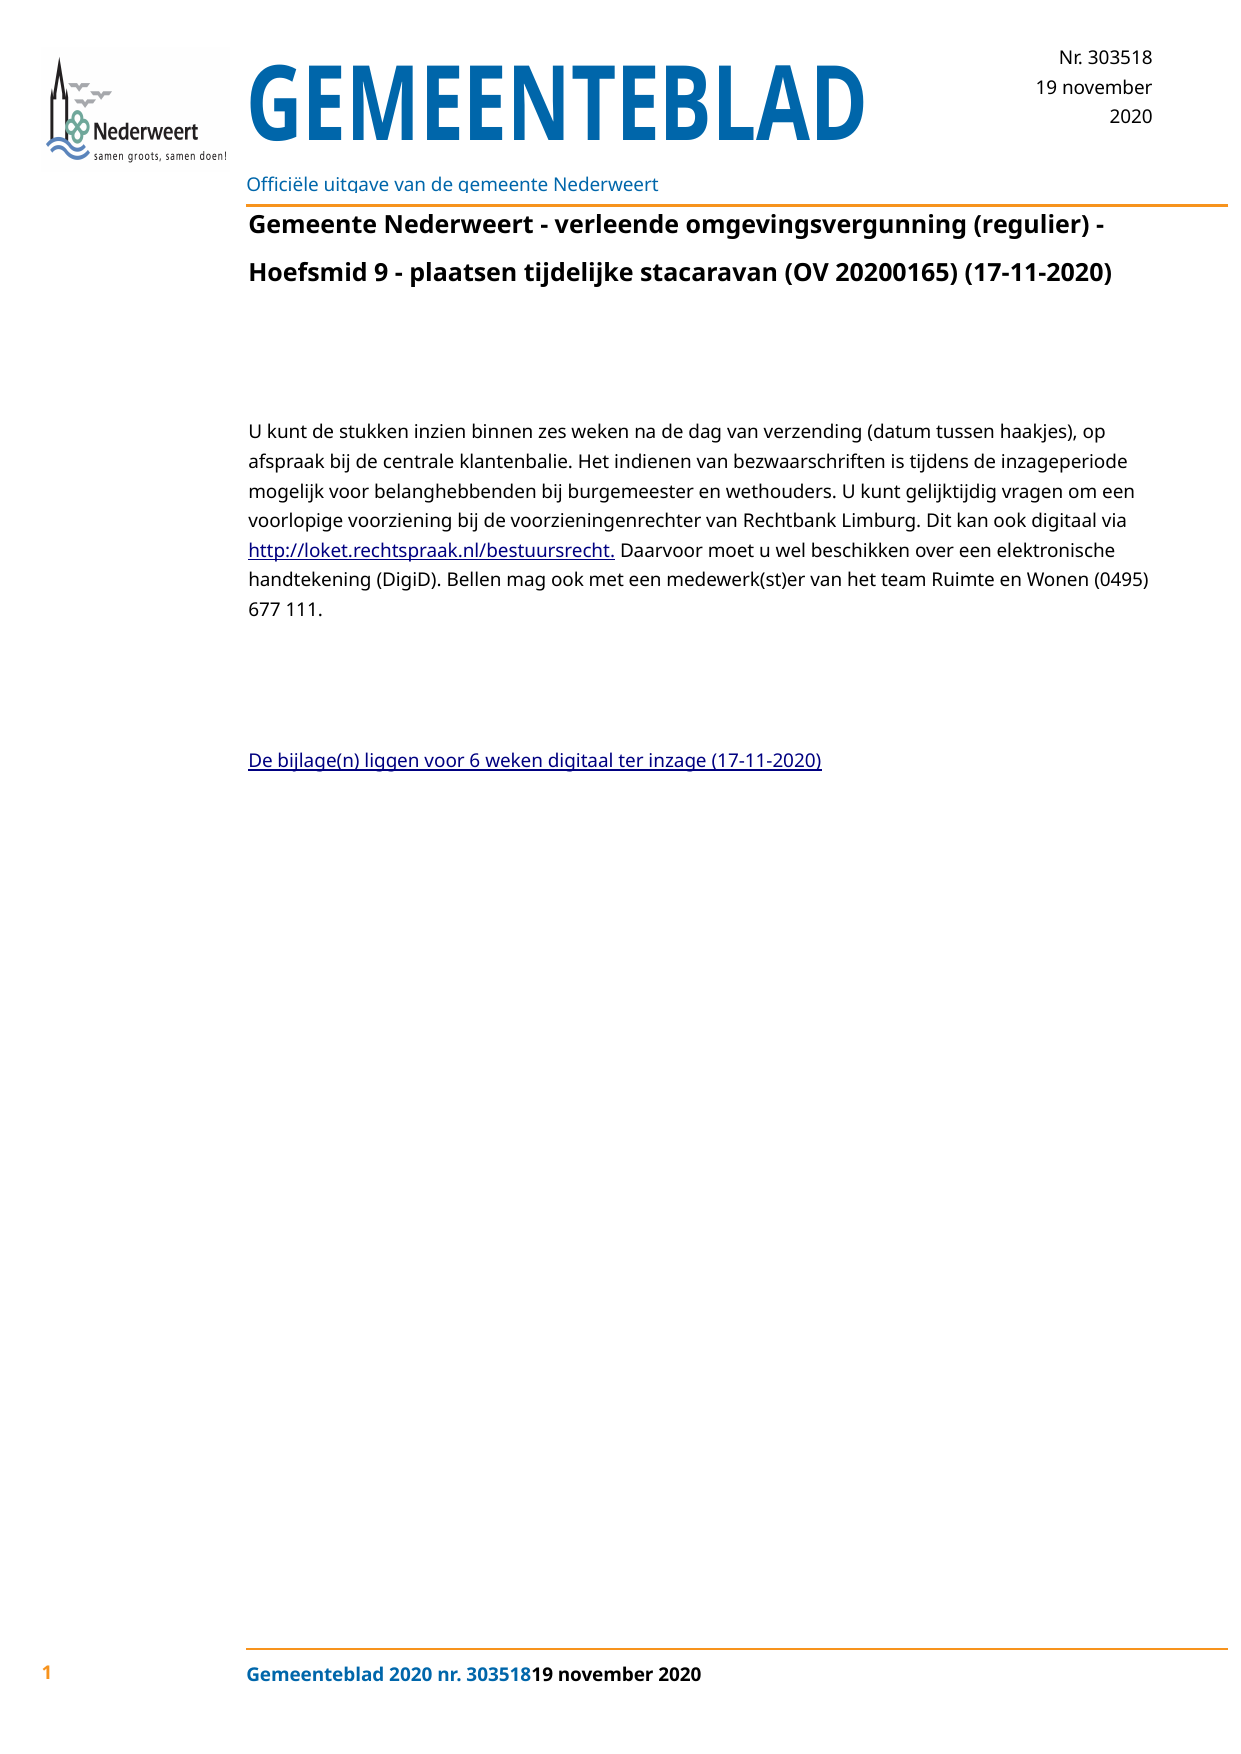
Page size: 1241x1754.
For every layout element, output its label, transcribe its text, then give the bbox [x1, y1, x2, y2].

picture [41, 47, 231, 172]
text De bijlage(n) liggen voor 6 weken digitaal ter inzage (17-11-2020) [248, 747, 1152, 773]
text Gemeente Nederweert - verleende omgevingsvergunning (regulier) - Hoefsmid 9 - plaatsen tijdelijke stacaravan (OV 20200165) (17-11-2020) [248, 207, 1152, 288]
text U kunt de stukken inzien binnen zes weken na de dag van verzending (datum tussen haakjes), op afspraak bij de centrale klantenbalie. Het indienen van bezwaarschriften is tijdens de inzageperiode mogelijk voor belanghebbenden bij burgemeester en wethouders. U kunt gelijktijdig vragen om een voorlopige voorziening bij de voorzieningenrechter van Rechtbank Limburg. Dit kan ook digitaal via http://loket.rechtspraak.nl/bestuursrecht. Daarvoor moet u wel beschikken over een elektronische handtekening (DigiD). Bellen mag ook met een medewerk(st)er van het team Ruimte en Wonen (0495) 677 111. [248, 419, 1152, 622]
